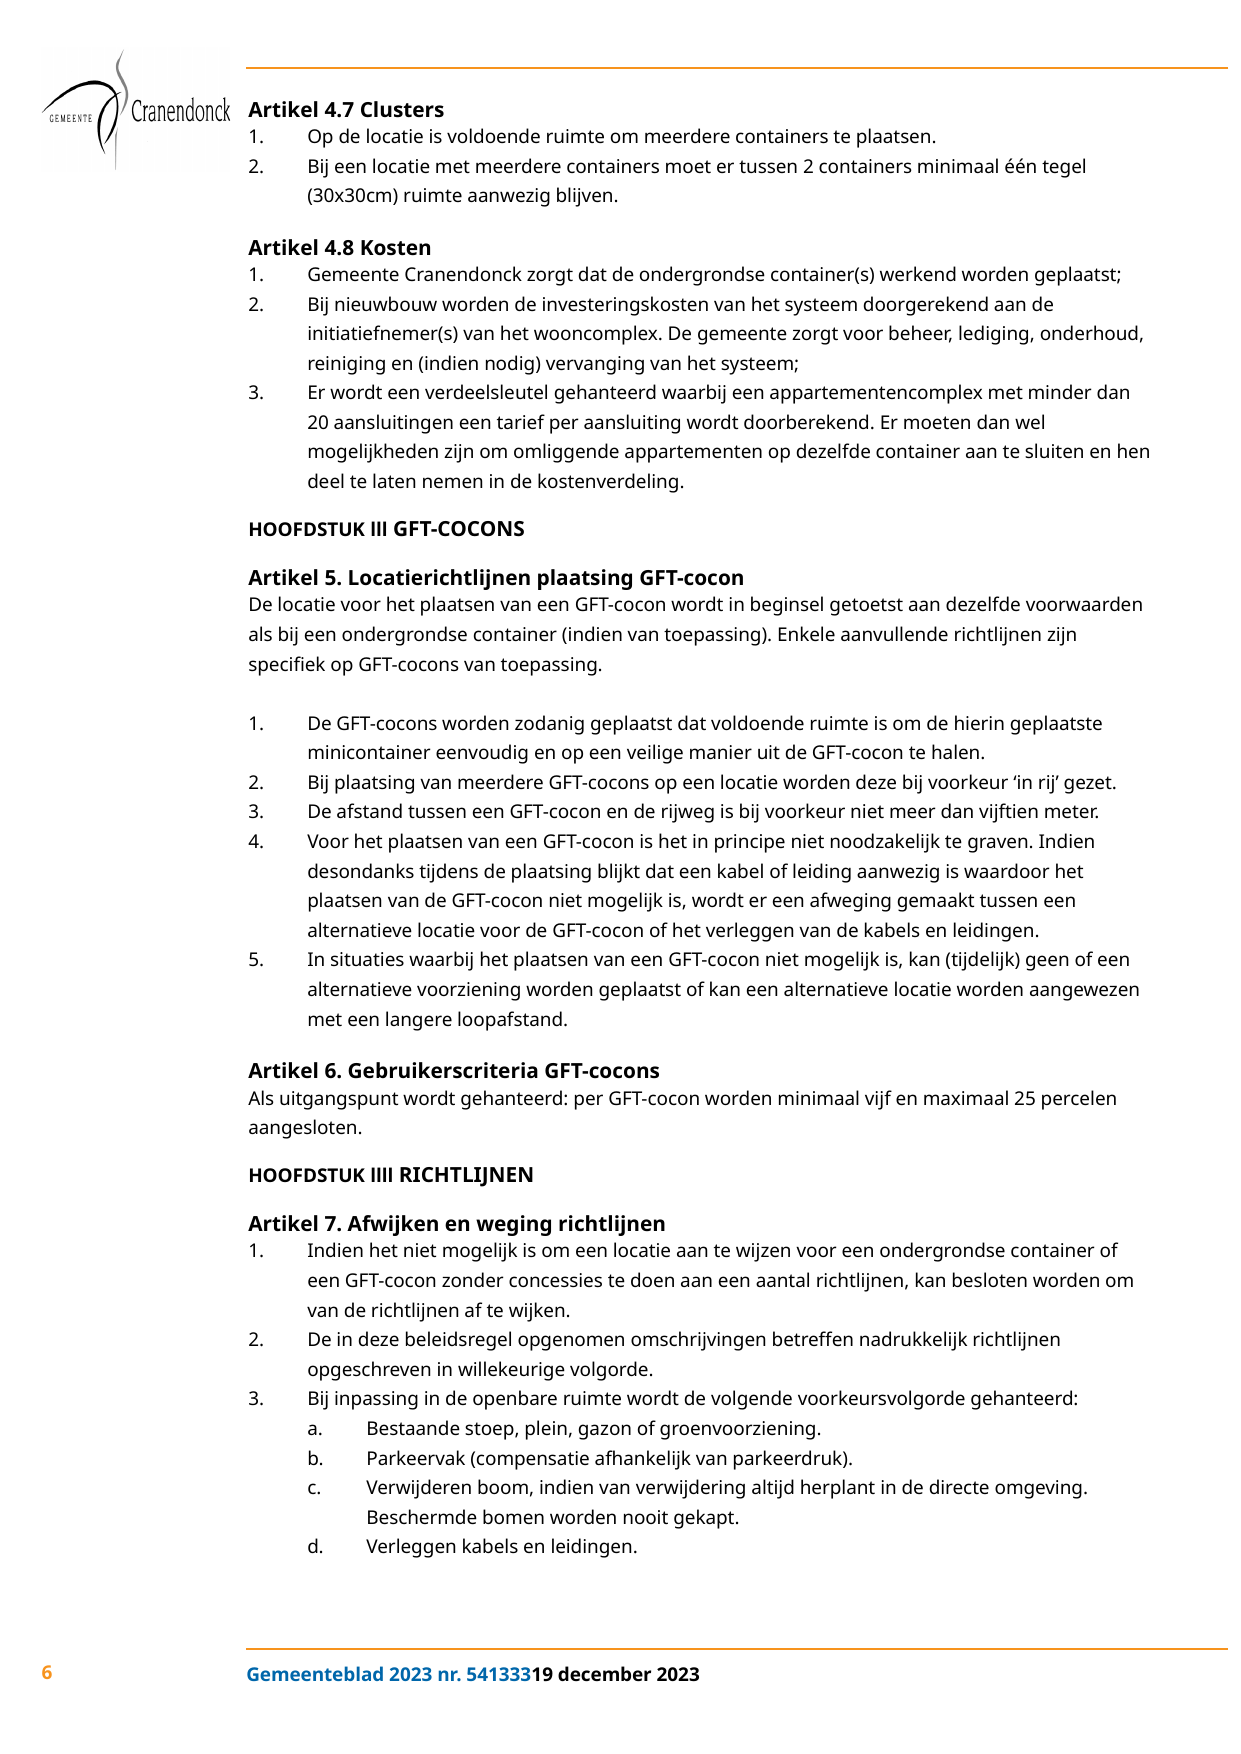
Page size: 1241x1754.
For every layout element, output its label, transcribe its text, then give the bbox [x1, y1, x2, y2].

text Artikel 6. Gebruikerscriteria GFT-cocons [248, 1056, 1152, 1085]
list Indien het niet mogelijk is om een locatie aan te wijzen voor een ondergrondse container of een GFT-cocon zonder concessies te doen aan een aantal richtlijnen, kan besloten worden om van de richtlijnen af te wijken. [248, 1238, 1152, 1322]
list De in deze beleidsregel opgenomen omschrijvingen betreffen nadrukkelijk richtlijnen opgeschreven in willekeurige volgorde. [248, 1326, 1152, 1382]
list Bij inpassing in de openbare ruimte wordt de volgende voorkeursvolgorde gehanteerd: [248, 1386, 1152, 1411]
list Bestaande stoep, plein, gazon of groenvoorziening. [307, 1415, 1152, 1441]
list Verwijderen boom, indien van verwijdering altijd herplant in de directe omgeving. Beschermde bomen worden nooit gekapt. [307, 1474, 1152, 1529]
list Bij nieuwbouw worden de investeringskosten van het systeem doorgerekend aan de initiatiefnemer(s) van het wooncomplex. De gemeente zorgt voor beheer, lediging, onderhoud, reiniging en (indien nodig) vervanging van het systeem; [248, 291, 1152, 376]
text De locatie voor het plaatsen van een GFT-cocon wordt in beginsel getoetst aan dezelfde voorwaarden als bij een ondergrondse container (indien van toepassing). Enkele aanvullende richtlijnen zijn specifiek op GFT-cocons van toepassing. [248, 592, 1152, 677]
list Voor het plaatsen van een GFT-cocon is het in principe niet noodzakelijk te graven. Indien desondanks tijdens de plaatsing blijkt dat een kabel of leiding aanwezig is waardoor het plaatsen van de GFT-cocon niet mogelijk is, wordt er een afweging gemaakt tussen een alternatieve locatie voor de GFT-cocon of het verleggen van de kabels en leidingen. [248, 828, 1152, 943]
list Op de locatie is voldoende ruimte om meerdere containers te plaatsen. [248, 123, 1152, 149]
list De GFT-cocons worden zodanig geplaatst dat voldoende ruimte is om de hierin geplaatste minicontainer eenvoudig en op een veilige manier uit de GFT-cocon te halen. [248, 710, 1152, 765]
text HOOFDSTUK lll GFT-COCONS [248, 514, 1152, 542]
list Er wordt een verdeelsleutel gehanteerd waarbij een appartementencomplex met minder dan 20 aansluitingen een tarief per aansluiting wordt doorberekend. Er moeten dan wel mogelijkheden zijn om omliggende appartementen op dezelfde container aan te sluiten en hen deel te laten nemen in de kostenverdeling. [248, 379, 1152, 494]
list De afstand tussen een GFT-cocon en de rijweg is bij voorkeur niet meer dan vijftien meter. [248, 799, 1152, 824]
text Artikel 4.8 Kosten [248, 233, 1152, 261]
list Bij plaatsing van meerdere GFT-cocons op een locatie worden deze bij voorkeur ‘in rij’ gezet. [248, 769, 1152, 795]
list In situaties waarbij het plaatsen van een GFT-cocon niet mogelijk is, kan (tijdelijk) geen of een alternatieve voorziening worden geplaatst of kan een alternatieve locatie worden aangewezen met een langere loopafstand. [248, 947, 1152, 1032]
list Parkeervak (compensatie afhankelijk van parkeerdruk). [307, 1445, 1152, 1470]
text Artikel 7. Afwijken en weging richtlijnen [248, 1209, 1152, 1238]
list Gemeente Cranendonck zorgt dat de ondergrondse container(s) werkend worden geplaatst; [248, 261, 1152, 287]
list Verleggen kabels en leidingen. [307, 1533, 1152, 1559]
list Bij een locatie met meerdere containers moet er tussen 2 containers minimaal één tegel (30x30cm) ruimte aanwezig blijven. [248, 153, 1152, 208]
text Als uitgangspunt wordt gehanteerd: per GFT-cocon worden minimaal vijf en maximaal 25 percelen aangesloten. [248, 1085, 1152, 1140]
picture [41, 47, 231, 172]
text Artikel 4.7 Clusters [248, 95, 1152, 123]
text Artikel 5. Locatierichtlijnen plaatsing GFT-cocon [248, 563, 1152, 592]
text HOOFDSTUK llll RICHTLIJNEN [248, 1160, 1152, 1188]
